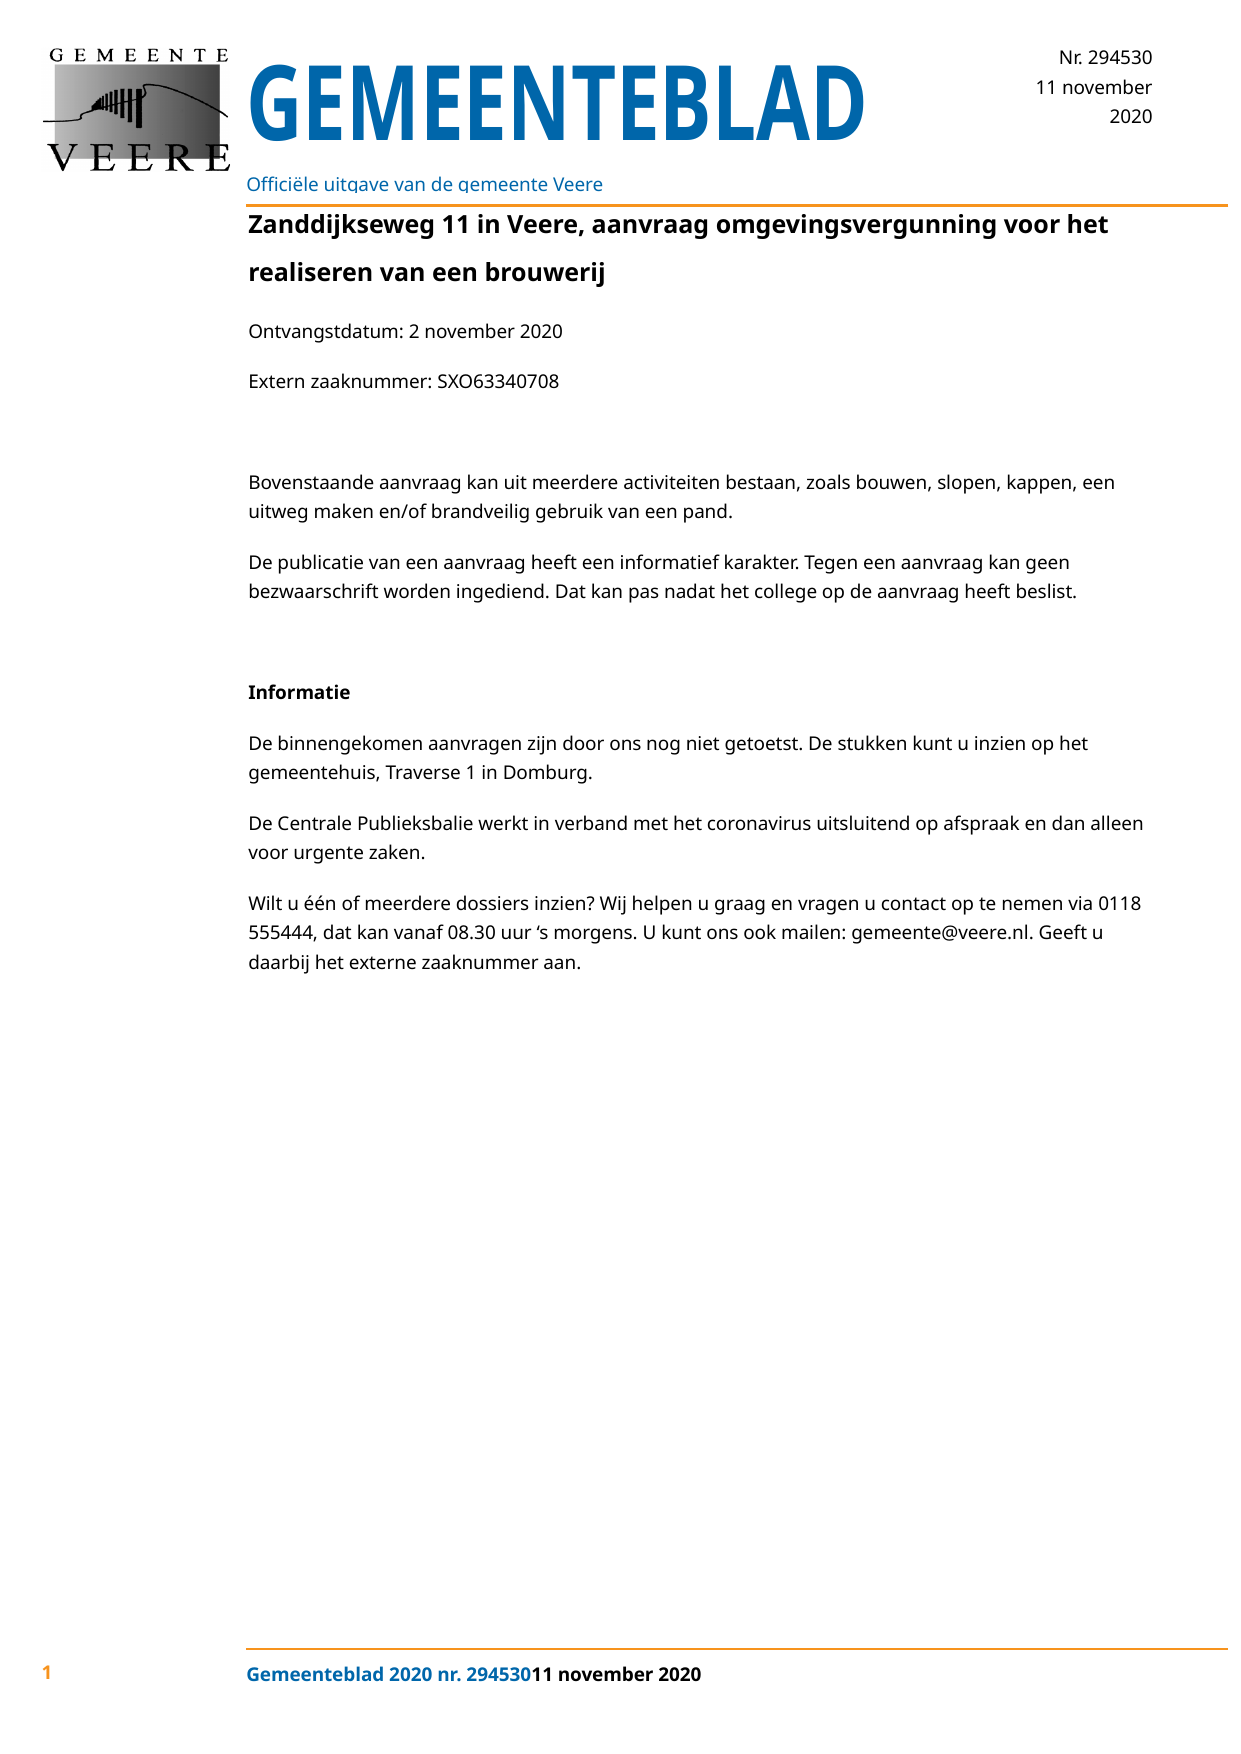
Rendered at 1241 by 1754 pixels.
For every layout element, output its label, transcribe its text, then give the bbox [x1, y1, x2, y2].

text Zanddijkseweg 11 in Veere, aanvraag omgevingsvergunning voor het realiseren van een brouwerij [248, 207, 1152, 288]
text De Centrale Publieksbalie werkt in verband met het coronavirus uitsluitend op afspraak en dan alleen voor urgente zaken. [248, 810, 1152, 865]
text Ontvangstdatum: 2 november 2020 [248, 318, 1152, 344]
picture [41, 47, 231, 172]
text De binnengekomen aanvragen zijn door ons nog niet getoetst. De stukken kunt u inzien op het gemeentehuis, Traverse 1 in Domburg. [248, 730, 1152, 785]
text De publicatie van een aanvraag heeft een informatief karakter. Tegen een aanvraag kan geen bezwaarschrift worden ingediend. Dat kan pas nadat het college op de aanvraag heeft beslist. [248, 549, 1152, 604]
text Bovenstaande aanvraag kan uit meerdere activiteiten bestaan, zoals bouwen, slopen, kappen, een uitweg maken en/of brandveilig gebruik van een pand. [248, 469, 1152, 524]
text Informatie [248, 679, 1152, 705]
text Extern zaaknummer: SXO63340708 [248, 368, 1152, 394]
text Wilt u één of meerdere dossiers inzien? Wij helpen u graag en vragen u contact op te nemen via 0118 555444, dat kan vanaf 08.30 uur ‘s morgens. U kunt ons ook mailen: gemeente@veere.nl. Geeft u daarbij het externe zaaknummer aan. [248, 890, 1152, 975]
